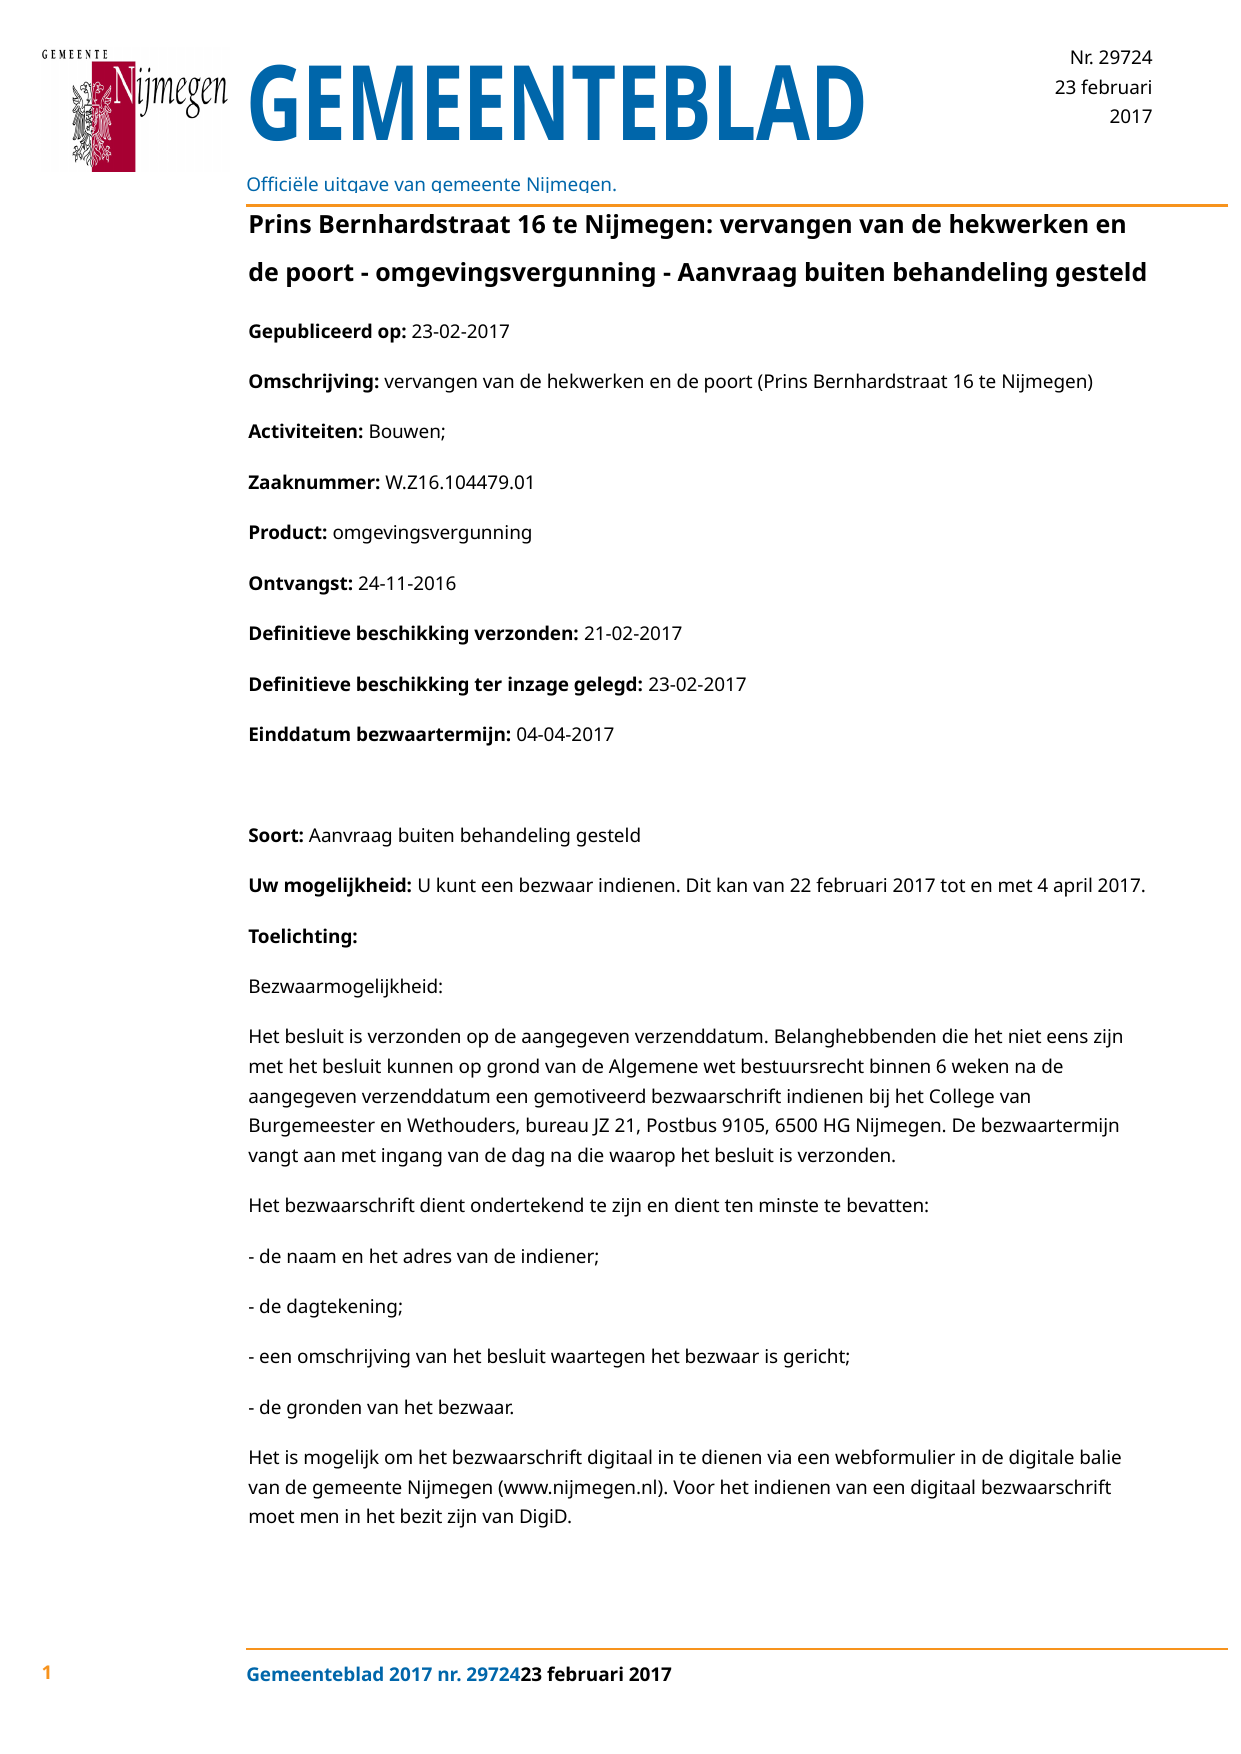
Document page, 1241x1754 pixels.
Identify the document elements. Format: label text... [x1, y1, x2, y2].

text Einddatum bezwaartermijn: 04-04-2017 [248, 721, 1152, 747]
text Toelichting: [248, 923, 1152, 949]
text Ontvangst: 24-11-2016 [248, 570, 1152, 596]
text Gepubliceerd op: 23-02-2017 [248, 318, 1152, 344]
text Omschrijving: vervangen van de hekwerken en de poort (Prins Bernhardstraat 16 te Nijmegen) [248, 368, 1152, 394]
text - de naam en het adres van de indiener; [248, 1243, 1152, 1269]
text Prins Bernhardstraat 16 te Nijmegen: vervangen van de hekwerken en de poort - omgevingsvergunning - Aanvraag buiten behandeling gesteld [248, 207, 1152, 288]
text - een omschrijving van het besluit waartegen het bezwaar is gericht; [248, 1344, 1152, 1369]
text Het bezwaarschrift dient ondertekend te zijn en dient ten minste te bevatten: [248, 1192, 1152, 1218]
picture [41, 47, 231, 172]
text Definitieve beschikking verzonden: 21-02-2017 [248, 620, 1152, 646]
text - de gronden van het bezwaar. [248, 1394, 1152, 1420]
text Het besluit is verzonden op de aangegeven verzenddatum. Belanghebbenden die het niet eens zijn met het besluit kunnen op grond van de Algemene wet bestuursrecht binnen 6 weken na de aangegeven verzenddatum een gemotiveerd bezwaarschrift indienen bij het College van Burgemeester en Wethouders, bureau JZ 21, Postbus 9105, 6500 HG Nijmegen. De bezwaartermijn vangt aan met ingang van de dag na die waarop het besluit is verzonden. [248, 1024, 1152, 1168]
text Het is mogelijk om het bezwaarschrift digitaal in te dienen via een webformulier in de digitale balie van de gemeente Nijmegen (www.nijmegen.nl). Voor het indienen van een digitaal bezwaarschrift moet men in het bezit zijn van DigiD. [248, 1444, 1152, 1529]
text Product: omgevingsvergunning [248, 519, 1152, 545]
text Definitieve beschikking ter inzage gelegd: 23-02-2017 [248, 671, 1152, 697]
text Activiteiten: Bouwen; [248, 419, 1152, 444]
text Bezwaarmogelijkheid: [248, 973, 1152, 999]
text Zaaknummer: W.Z16.104479.01 [248, 469, 1152, 495]
text Soort: Aanvraag buiten behandeling gesteld [248, 822, 1152, 848]
text Uw mogelijkheid: U kunt een bezwaar indienen. Dit kan van 22 februari 2017 tot en met 4 april 2017. [248, 872, 1152, 898]
text - de dagtekening; [248, 1293, 1152, 1319]
